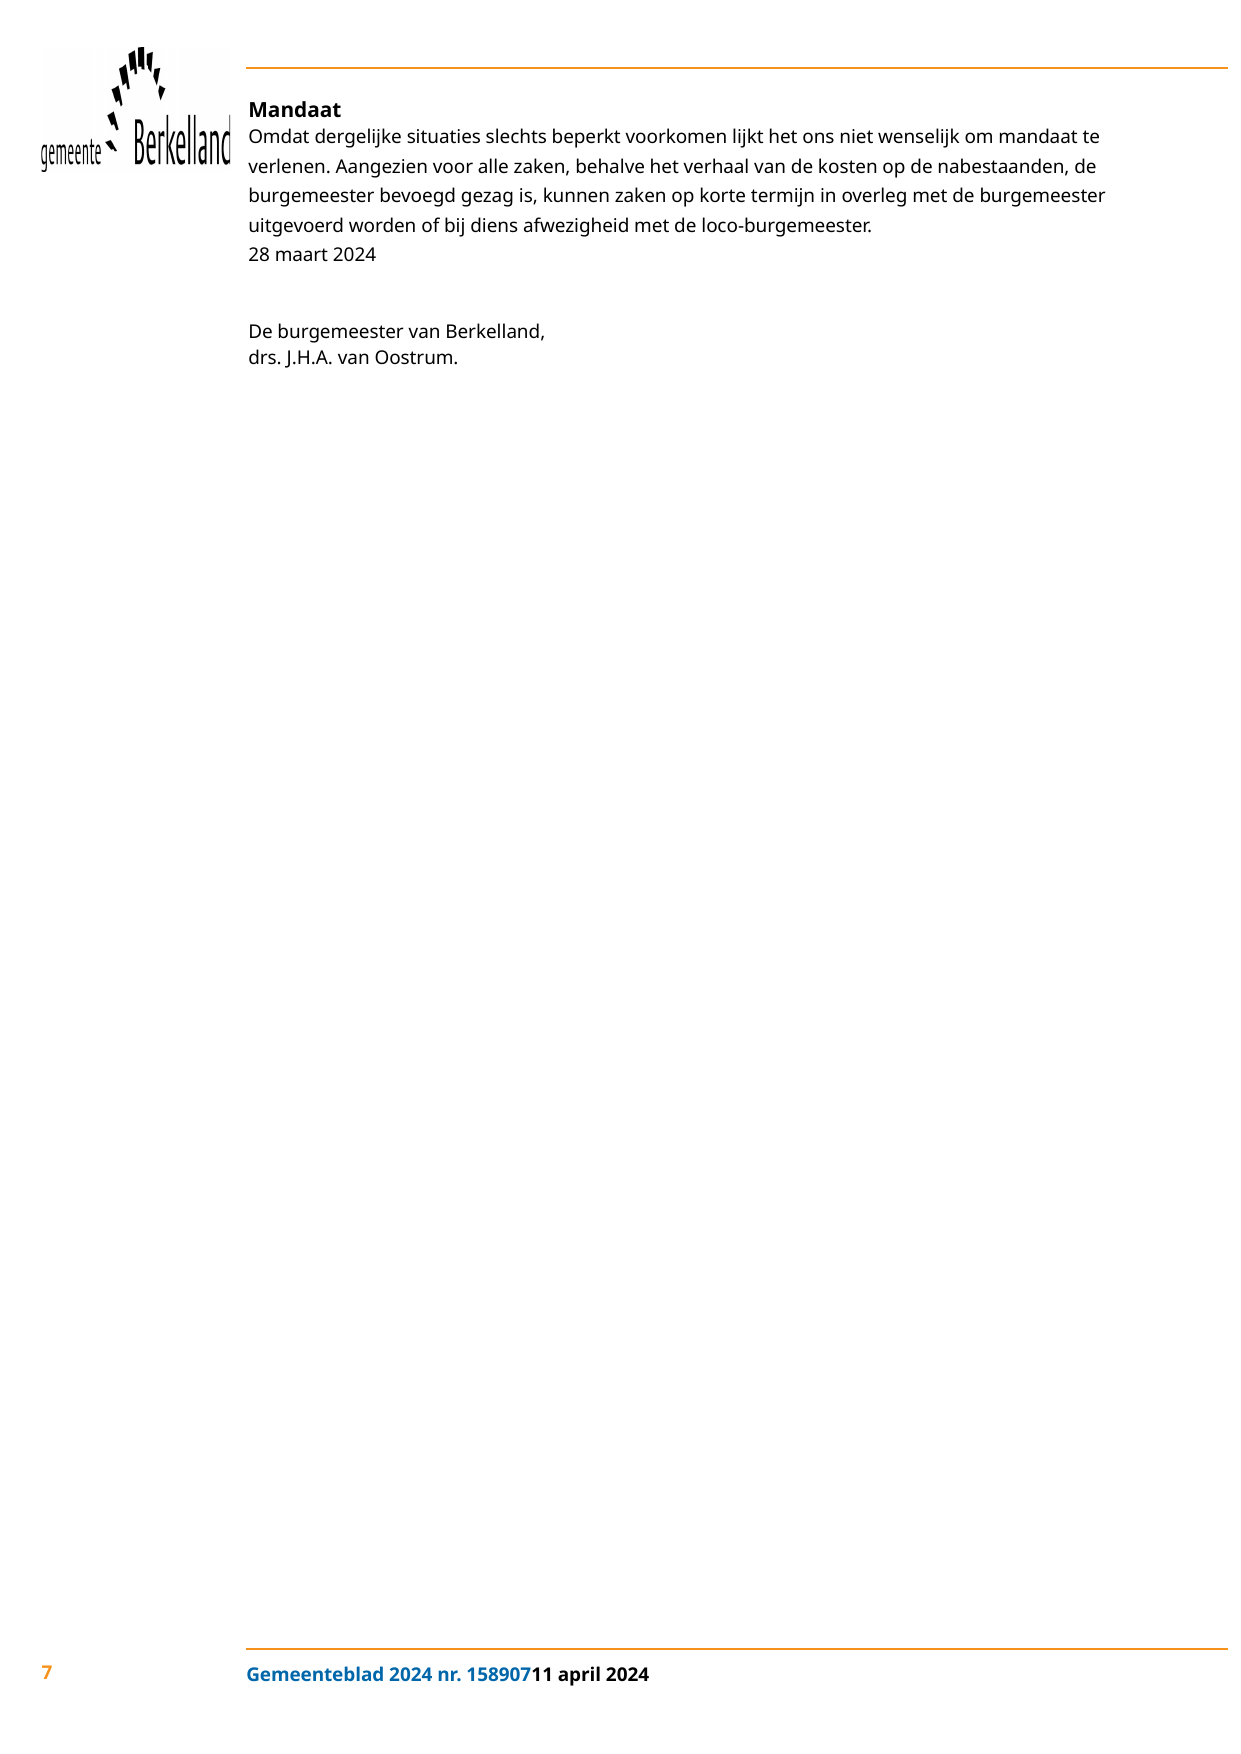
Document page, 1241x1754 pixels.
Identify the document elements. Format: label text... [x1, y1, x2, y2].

text 28 maart 2024 [248, 242, 1152, 267]
picture [41, 47, 231, 172]
text Omdat dergelijke situaties slechts beperkt voorkomen lijkt het ons niet wenselijk om mandaat te verlenen. Aangezien voor alle zaken, behalve het verhaal van de kosten op de nabestaanden, de burgemeester bevoegd gezag is, kunnen zaken op korte termijn in overleg met de burgemeester uitgevoerd worden of bij diens afwezigheid met de loco-burgemeester. [248, 123, 1152, 238]
text drs. J.H.A. van Oostrum. [248, 344, 1152, 370]
text Mandaat [248, 95, 1152, 123]
text De burgemeester van Berkelland, [248, 319, 1152, 344]
